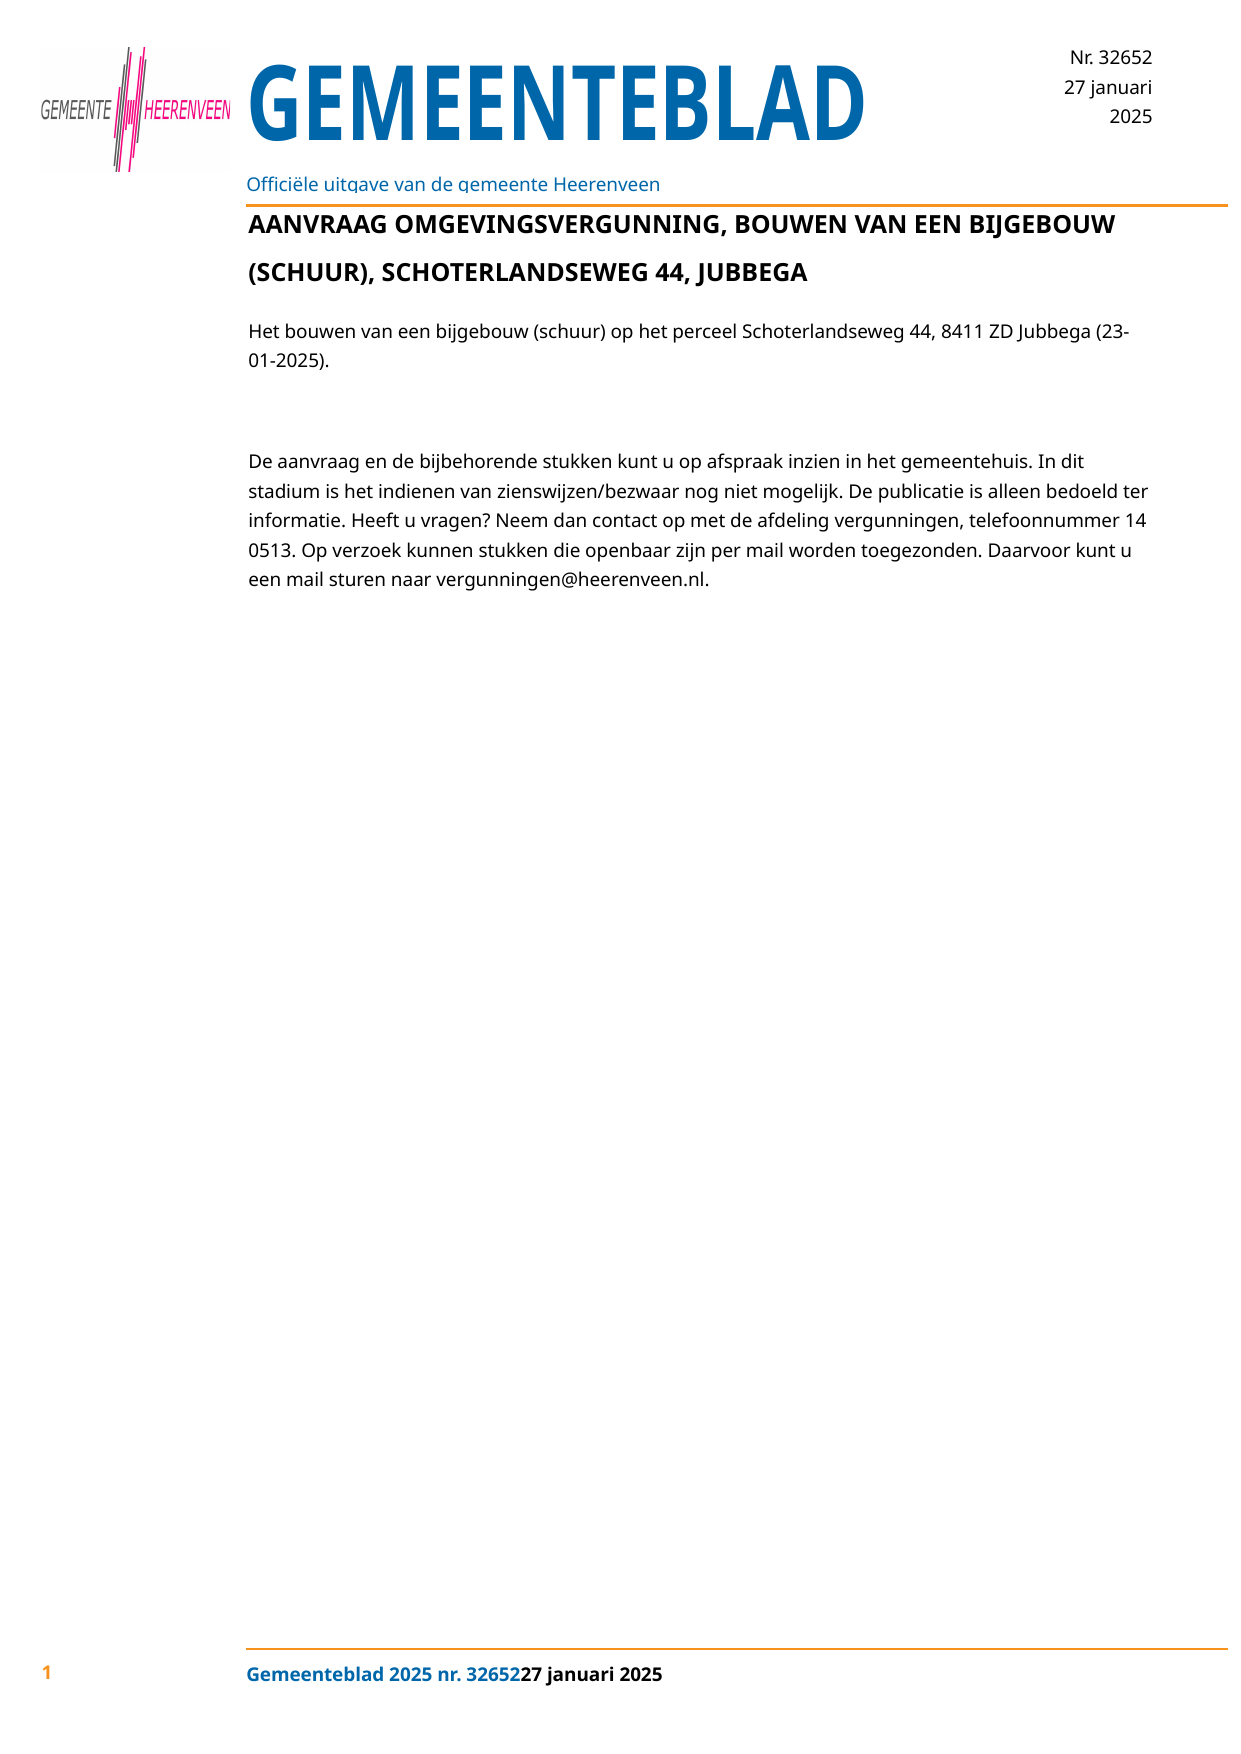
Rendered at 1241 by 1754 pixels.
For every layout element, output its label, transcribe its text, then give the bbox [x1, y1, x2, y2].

text AANVRAAG OMGEVINGSVERGUNNING, BOUWEN VAN EEN BIJGEBOUW (SCHUUR), SCHOTERLANDSEWEG 44, JUBBEGA [248, 207, 1152, 288]
picture [41, 47, 231, 172]
text De aanvraag en de bijbehorende stukken kunt u op afspraak inzien in het gemeentehuis. In dit stadium is het indienen van zienswijzen/bezwaar nog niet mogelijk. De publicatie is alleen bedoeld ter informatie. Heeft u vragen? Neem dan contact op met de afdeling vergunningen, telefoonnummer 14 0513. Op verzoek kunnen stukken die openbaar zijn per mail worden toegezonden. Daarvoor kunt u een mail sturen naar vergunningen@heerenveen.nl. [248, 448, 1152, 592]
text Het bouwen van een bijgebouw (schuur) op het perceel Schoterlandseweg 44, 8411 ZD Jubbega (23-01-2025). [248, 318, 1152, 373]
